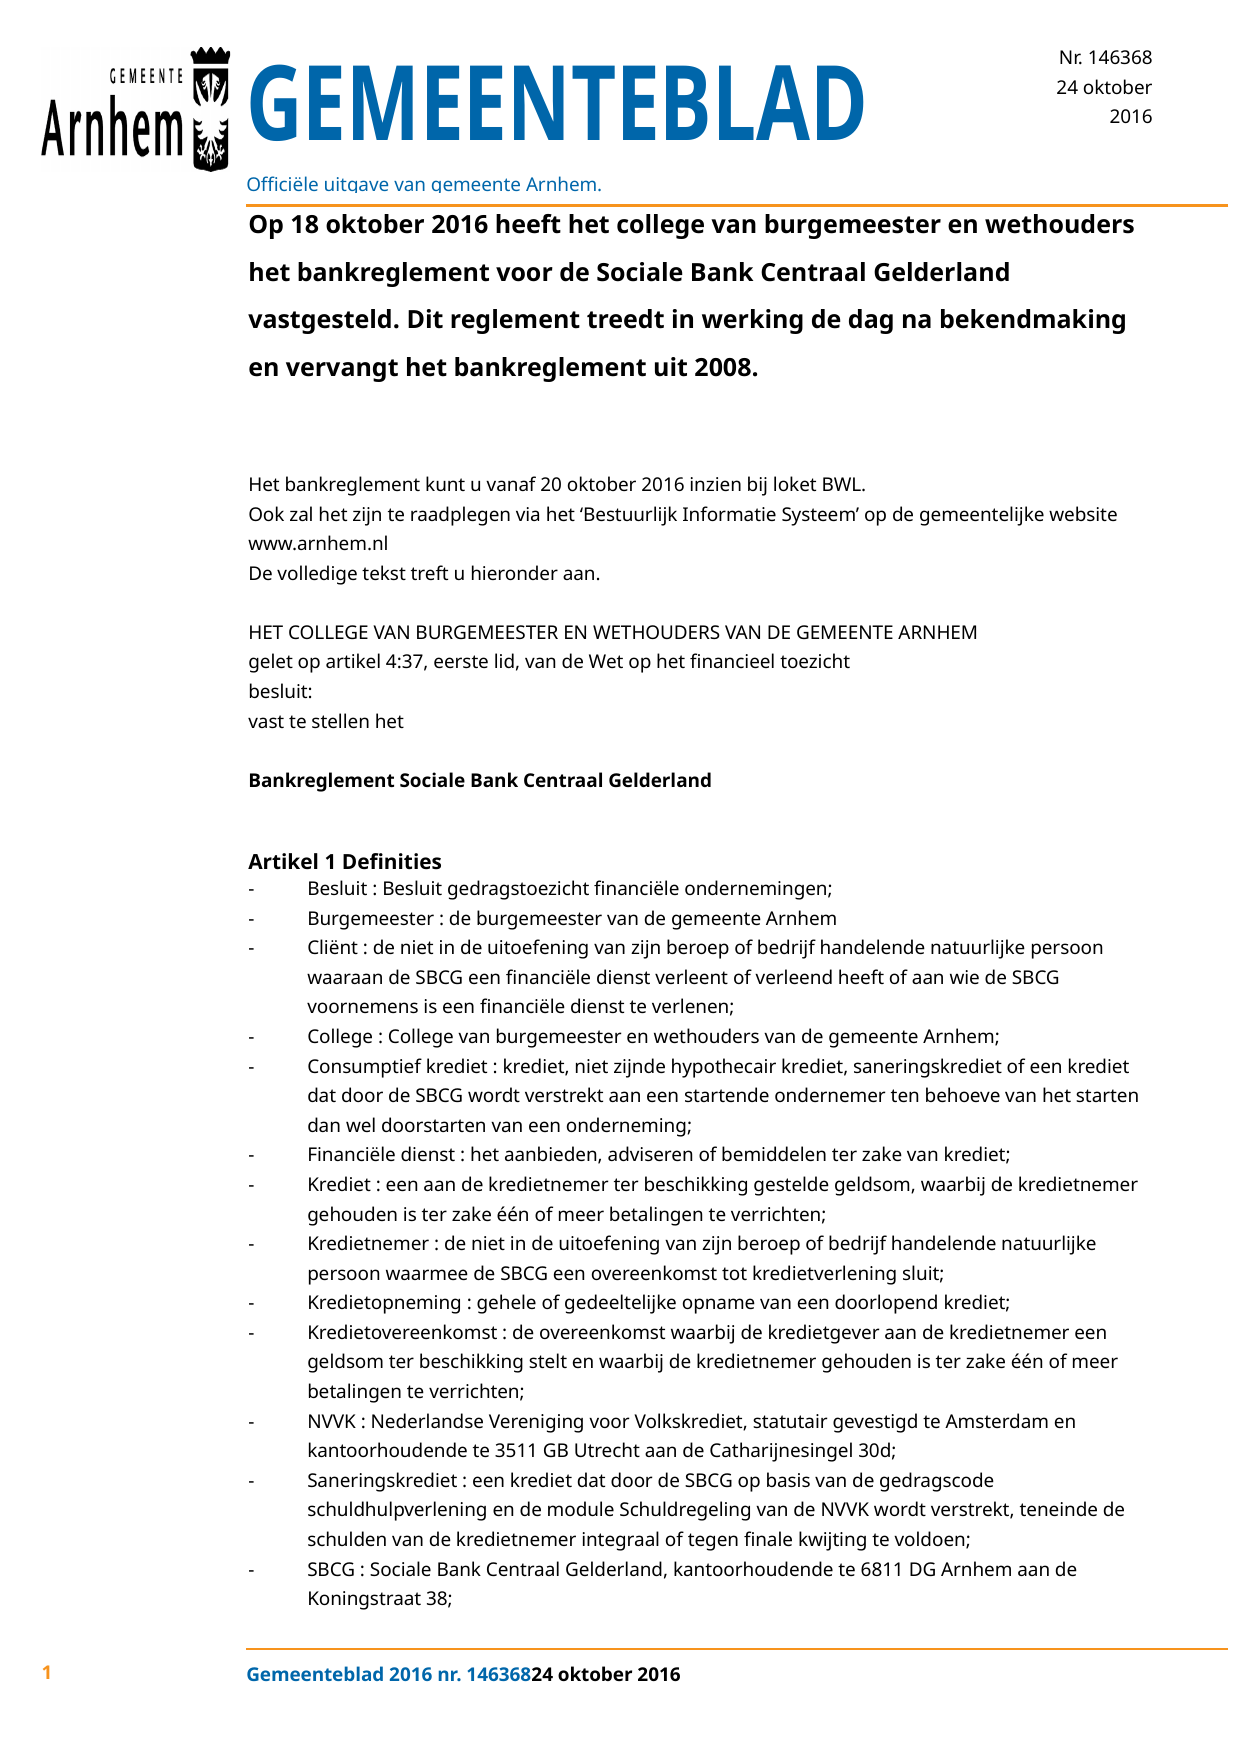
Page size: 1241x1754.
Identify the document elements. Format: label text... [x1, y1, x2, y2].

list Burgemeester : de burgemeester van de gemeente Arnhem [248, 905, 1152, 931]
list Consumptief krediet : krediet, niet zijnde hypothecair krediet, saneringskrediet of een krediet dat door de SBCG wordt verstrekt aan een startende ondernemer ten behoeve van het starten dan wel doorstarten van een onderneming; [248, 1053, 1152, 1138]
list Kredietopneming : gehele of gedeeltelijke opname van een doorlopend krediet; [248, 1289, 1152, 1315]
text Het bankreglement kunt u vanaf 20 oktober 2016 inzien bij loket BWL. [248, 471, 1152, 497]
list Krediet : een aan de kredietnemer ter beschikking gestelde geldsom, waarbij de kredietnemer gehouden is ter zake één of meer betalingen te verrichten; [248, 1171, 1152, 1227]
text gelet op artikel 4:37, eerste lid, van de Wet op het financieel toezicht [248, 649, 1152, 674]
list Saneringskrediet : een krediet dat door de SBCG op basis van de gedragscode schuldhulpverlening en de module Schuldregeling van de NVVK wordt verstrekt, teneinde de schulden van de kredietnemer integraal of tegen finale kwijting te voldoen; [248, 1467, 1152, 1552]
list NVVK : Nederlandse Vereniging voor Volkskrediet, statutair gevestigd te Amsterdam en kantoorhoudende te 3511 GB Utrecht aan de Catharijnesingel 30d; [248, 1408, 1152, 1463]
text Op 18 oktober 2016 heeft het college van burgemeester en wethouders het bankreglement voor de Sociale Bank Centraal Gelderland vastgesteld. Dit reglement treedt in werking de dag na bekendmaking en vervangt het bankreglement uit 2008. [248, 207, 1152, 384]
picture [41, 47, 231, 172]
list Kredietovereenkomst : de overeenkomst waarbij de kredietgever aan de kredietnemer een geldsom ter beschikking stelt en waarbij de kredietnemer gehouden is ter zake één of meer betalingen te verrichten; [248, 1319, 1152, 1404]
list SBCG : Sociale Bank Centraal Gelderland, kantoorhoudende te 6811 DG Arnhem aan de Koningstraat 38; [248, 1556, 1152, 1611]
text vast te stellen het [248, 708, 1152, 733]
list Financiële dienst : het aanbieden, adviseren of bemiddelen ter zake van krediet; [248, 1142, 1152, 1167]
list Besluit : Besluit gedragstoezicht financiële ondernemingen; [248, 875, 1152, 901]
text Ook zal het zijn te raadplegen via het ‘Bestuurlijk Informatie Systeem’ op de gemeentelijke website www.arnhem.nl [248, 501, 1152, 556]
text HET COLLEGE VAN BURGEMEESTER EN WETHOUDERS VAN DE GEMEENTE ARNHEM [248, 619, 1152, 645]
text De volledige tekst treft u hieronder aan. [248, 560, 1152, 586]
list Kredietnemer : de niet in de uitoefening van zijn beroep of bedrijf handelende natuurlijke persoon waarmee de SBCG een overeenkomst tot kredietverlening sluit; [248, 1230, 1152, 1286]
text Artikel 1 Definities [248, 847, 1152, 875]
list Cliënt : de niet in de uitoefening van zijn beroep of bedrijf handelende natuurlijke persoon waaraan de SBCG een financiële dienst verleent of verleend heeft of aan wie de SBCG voornemens is een financiële dienst te verlenen; [248, 934, 1152, 1019]
list College : College van burgemeester en wethouders van de gemeente Arnhem; [248, 1023, 1152, 1049]
text Bankreglement Sociale Bank Centraal Gelderland [248, 767, 1152, 793]
text besluit: [248, 678, 1152, 704]
